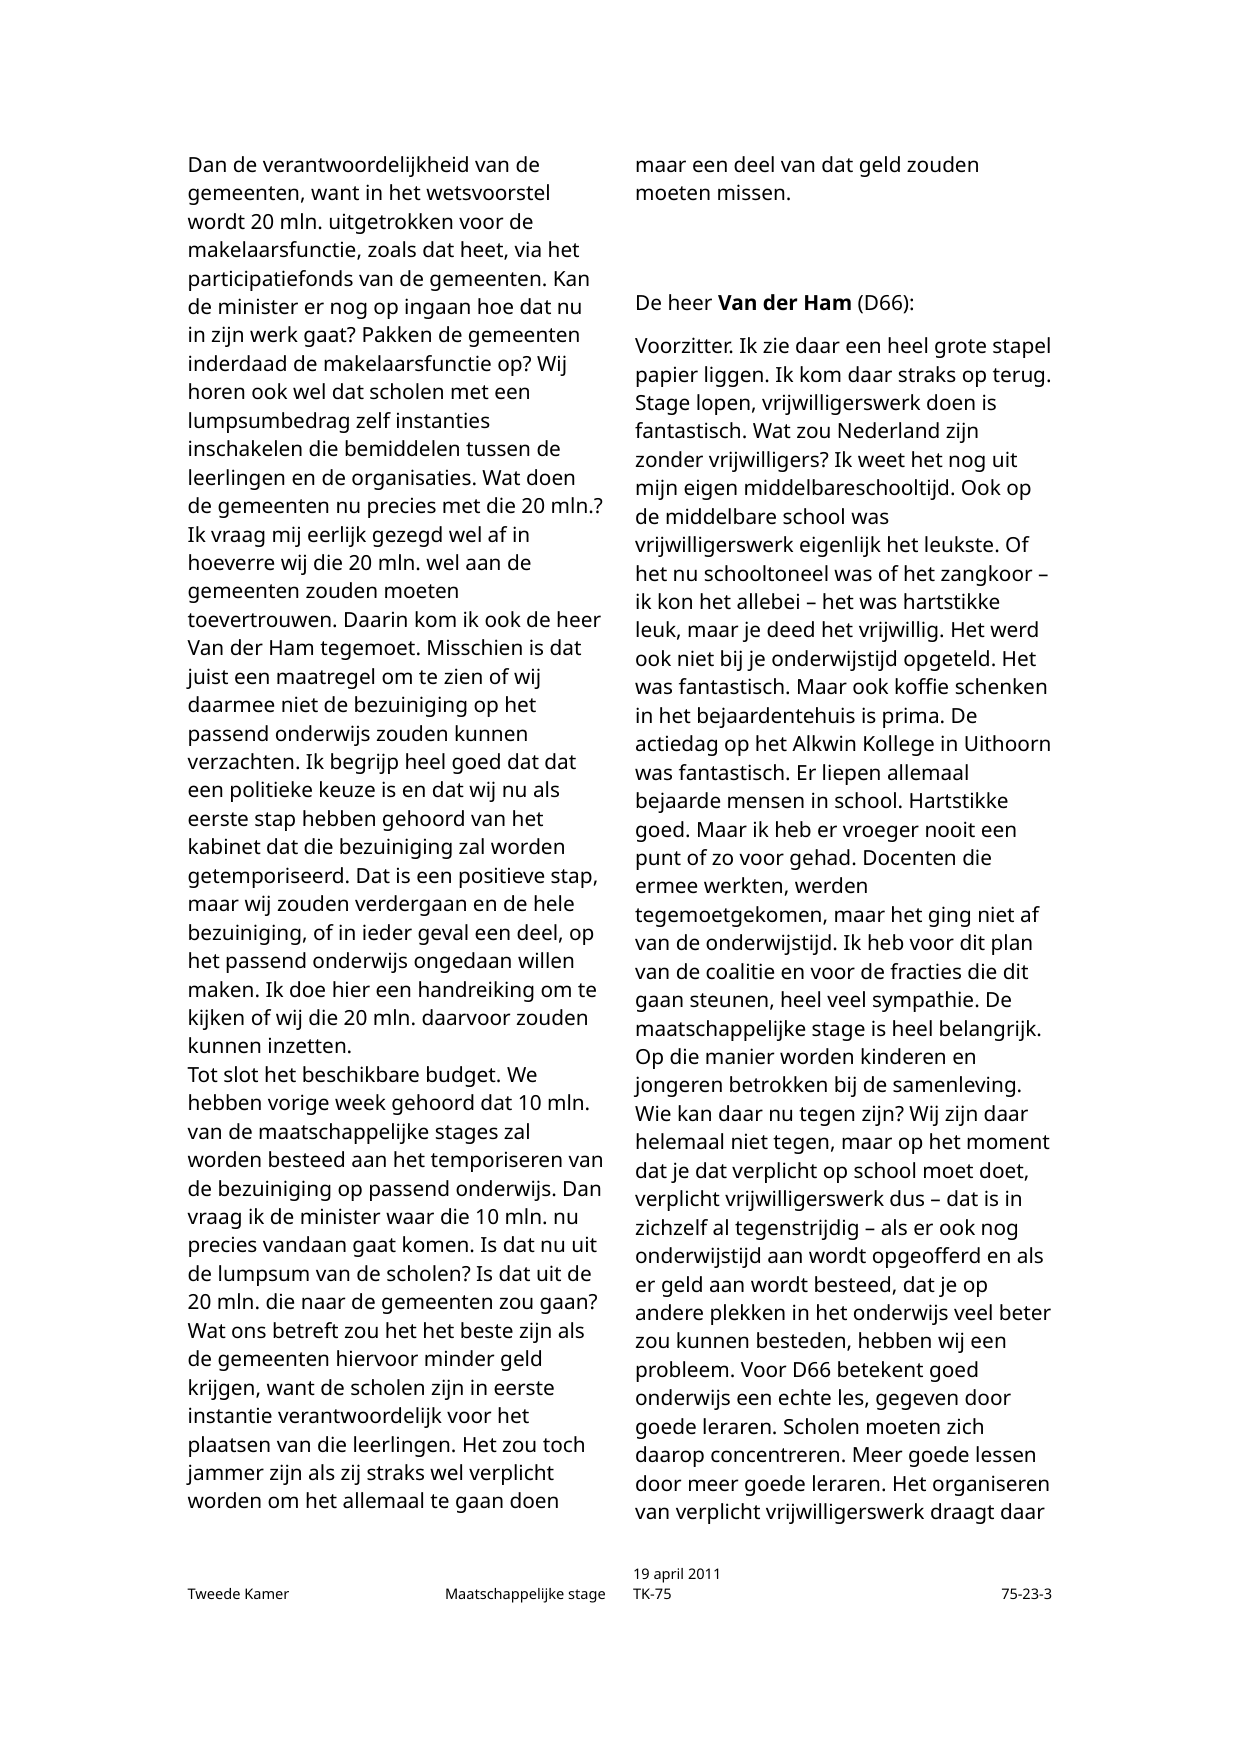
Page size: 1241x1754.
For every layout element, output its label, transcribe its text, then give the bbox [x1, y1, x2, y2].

text Stage lopen, vrijwilligerswerk doen is fantastisch. Wat zou Nederland zijn zonder vrijwilligers? Ik weet het nog uit mijn eigen middelbareschooltijd. Ook op de middelbare school was vrijwilligerswerk eigenlijk het leukste. Of het nu schooltoneel was of het zangkoor – ik kon het allebei – het was hartstikke leuk, maar je deed het vrijwillig. Het werd ook niet bij je onderwijstijd opgeteld. Het was fantastisch. Maar ook koffie schenken in het bejaardentehuis is prima. De actiedag op het Alkwin Kollege in Uithoorn was fantastisch. Er liepen allemaal bejaarde mensen in school. Hartstikke goed. Maar ik heb er vroeger nooit een punt of zo voor gehad. Docenten die ermee werkten, werden tegemoetgekomen, maar het ging niet af van de onderwijstijd. Ik heb voor dit plan van de coalitie en voor de fracties die dit gaan steunen, heel veel sympathie. De maatschappelijke stage is heel belangrijk. Op die manier worden kinderen en jongeren betrokken bij de samenleving. Wie kan daar nu tegen zijn? Wij zijn daar helemaal niet tegen, maar op het moment dat je dat verplicht op school moet doet, verplicht vrijwilligerswerk dus – dat is in zichzelf al tegenstrijdig – als er ook nog onderwijstijd aan wordt opgeofferd en als er geld aan wordt besteed, dat je op andere plekken in het onderwijs veel beter zou kunnen besteden, hebben wij een probleem. Voor D66 betekent goed onderwijs een echte les, gegeven door goede leraren. Scholen moeten zich daarop concentreren. Meer goede lessen door meer goede leraren. Het organiseren van verplicht vrijwilligerswerk draagt daar [635, 388, 1053, 1526]
text maar een deel van dat geld zouden moeten missen. [635, 150, 1053, 207]
text De heer Van der Ham (D66): [635, 288, 1053, 316]
text Dan de verantwoordelijkheid van de gemeenten, want in het wetsvoorstel wordt 20 mln. uitgetrokken voor de makelaarsfunctie, zoals dat heet, via het participatiefonds van de gemeenten. Kan de minister er nog op ingaan hoe dat nu in zijn werk gaat? Pakken de gemeenten inderdaad de makelaarsfunctie op? Wij horen ook wel dat scholen met een lumpsumbedrag zelf instanties inschakelen die bemiddelen tussen de leerlingen en de organisaties. Wat doen de gemeenten nu precies met die 20 mln.? Ik vraag mij eerlijk gezegd wel af in hoeverre wij die 20 mln. wel aan de gemeenten zouden moeten toevertrouwen. Daarin kom ik ook de heer Van der Ham tegemoet. Misschien is dat juist een maatregel om te zien of wij daarmee niet de bezuiniging op het passend onderwijs zouden kunnen verzachten. Ik begrijp heel goed dat dat een politieke keuze is en dat wij nu als eerste stap hebben gehoord van het kabinet dat die bezuiniging zal worden getemporiseerd. Dat is een positieve stap, maar wij zouden verdergaan en de hele bezuiniging, of in ieder geval een deel, op het passend onderwijs ongedaan willen maken. Ik doe hier een handreiking om te kijken of wij die 20 mln. daarvoor zouden kunnen inzetten. [187, 150, 605, 1060]
text  [635, 237, 1053, 265]
text Tot slot het beschikbare budget. We hebben vorige week gehoord dat 10 mln. van de maatschappelijke stages zal worden besteed aan het temporiseren van de bezuiniging op passend onderwijs. Dan vraag ik de minister waar die 10 mln. nu precies vandaan gaat komen. Is dat nu uit de lumpsum van de scholen? Is dat uit de 20 mln. die naar de gemeenten zou gaan? Wat ons betreft zou het het beste zijn als de gemeenten hiervoor minder geld krijgen, want de scholen zijn in eerste instantie verantwoordelijk voor het plaatsen van die leerlingen. Het zou toch jammer zijn als zij straks wel verplicht worden om het allemaal te gaan doen [187, 1060, 605, 1515]
text Voorzitter. Ik zie daar een heel grote stapel papier liggen. Ik kom daar straks op terug. [635, 331, 1053, 388]
